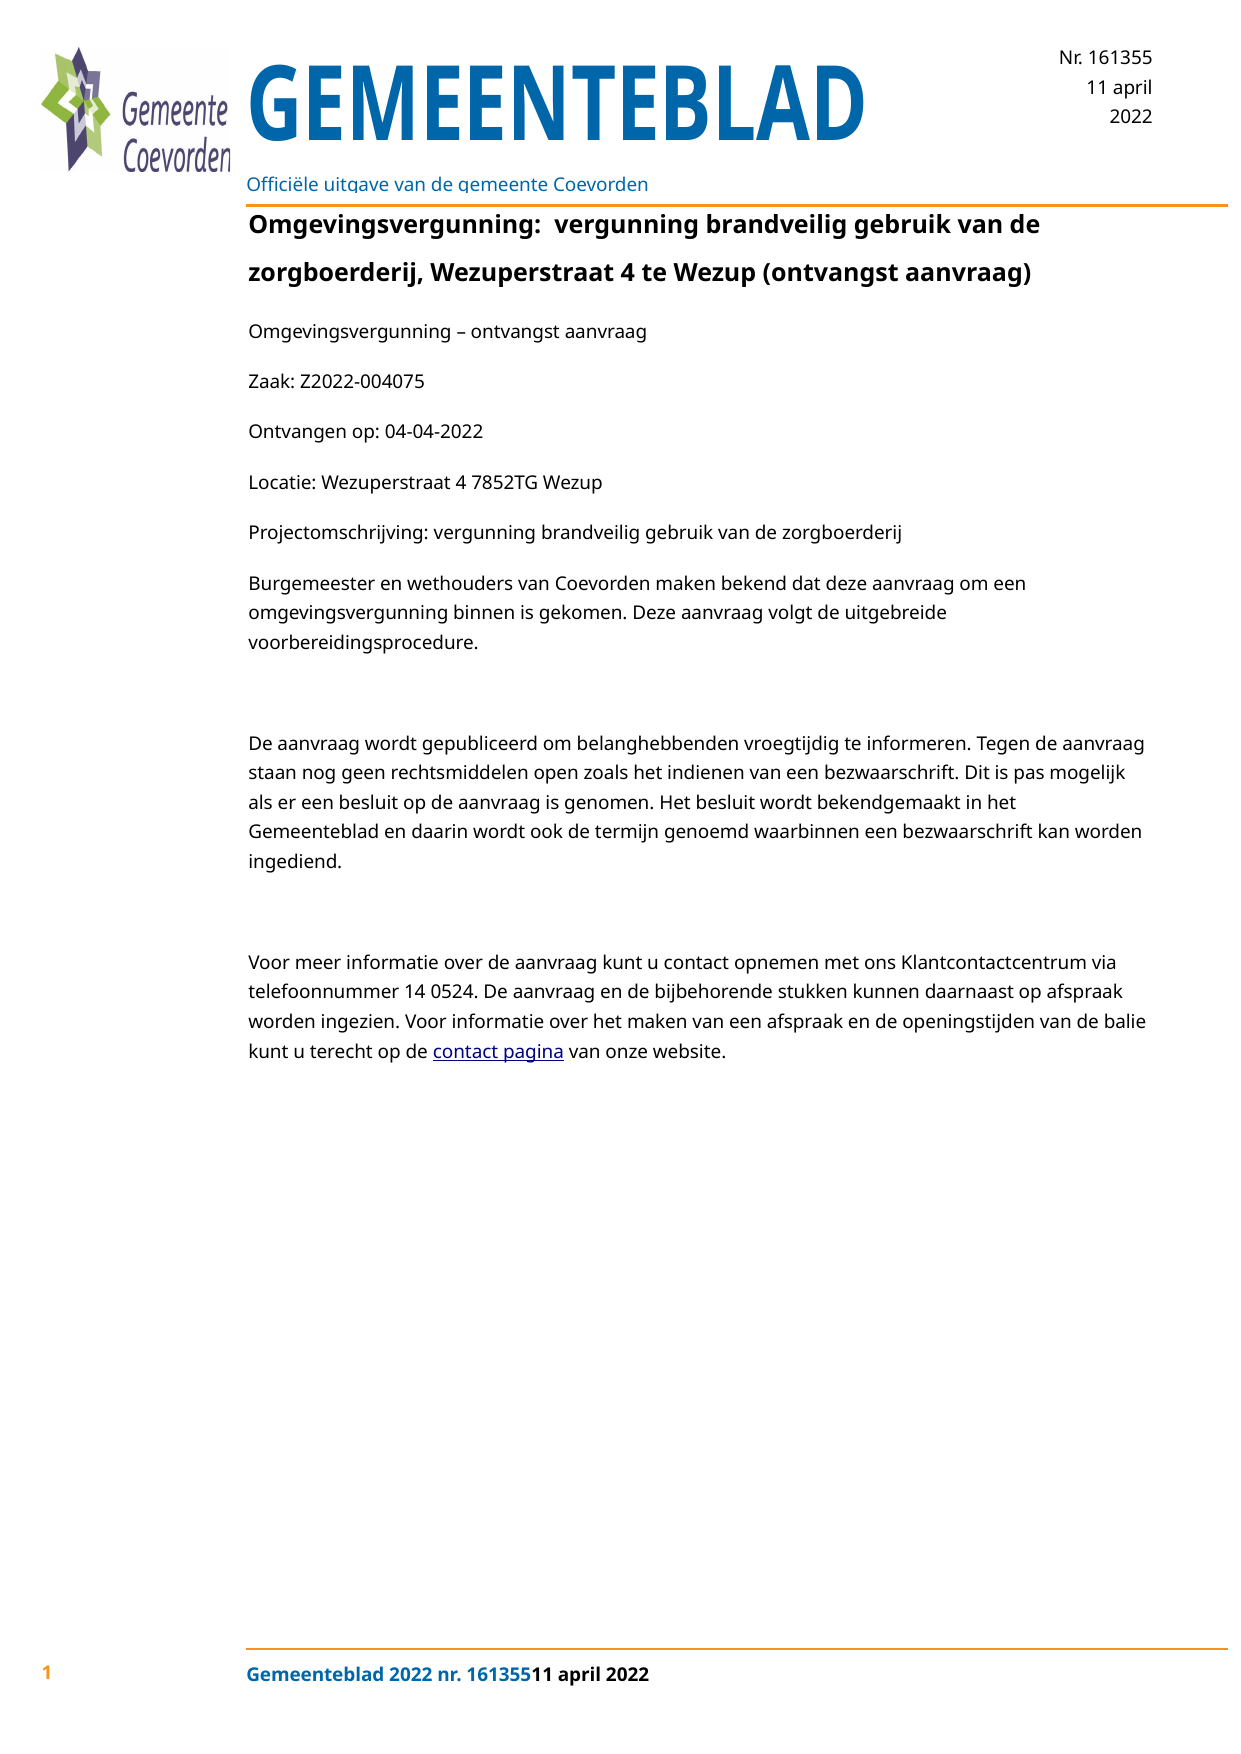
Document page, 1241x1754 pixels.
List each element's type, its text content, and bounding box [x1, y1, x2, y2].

picture [41, 47, 231, 172]
text Ontvangen op: 04-04-2022 [248, 419, 1152, 444]
text Omgevingsvergunning: vergunning brandveilig gebruik van de zorgboerderij, Wezuperstraat 4 te Wezup (ontvangst aanvraag) [248, 207, 1152, 288]
text Locatie: Wezuperstraat 4 7852TG Wezup [248, 469, 1152, 495]
text Omgevingsvergunning – ontvangst aanvraag [248, 318, 1152, 344]
text Burgemeester en wethouders van Coevorden maken bekend dat deze aanvraag om een omgevingsvergunning binnen is gekomen. Deze aanvraag volgt de uitgebreide voorbereidingsprocedure. [248, 570, 1152, 655]
text De aanvraag wordt gepubliceerd om belanghebbenden vroegtijdig te informeren. Tegen de aanvraag staan nog geen rechtsmiddelen open zoals het indienen van een bezwaarschrift. Dit is pas mogelijk als er een besluit op de aanvraag is genomen. Het besluit wordt bekendgemaakt in het Gemeenteblad en daarin wordt ook de termijn genoemd waarbinnen een bezwaarschrift kan worden ingediend. [248, 730, 1152, 874]
text Voor meer informatie over de aanvraag kunt u contact opnemen met ons Klantcontactcentrum via telefoonnummer 14 0524. De aanvraag en de bijbehorende stukken kunnen daarnaast op afspraak worden ingezien. Voor informatie over het maken van een afspraak en de openingstijden van de balie kunt u terecht op de contact pagina van onze website. [248, 949, 1152, 1064]
text Projectomschrijving: vergunning brandveilig gebruik van de zorgboerderij [248, 519, 1152, 545]
text Zaak: Z2022-004075 [248, 368, 1152, 394]
